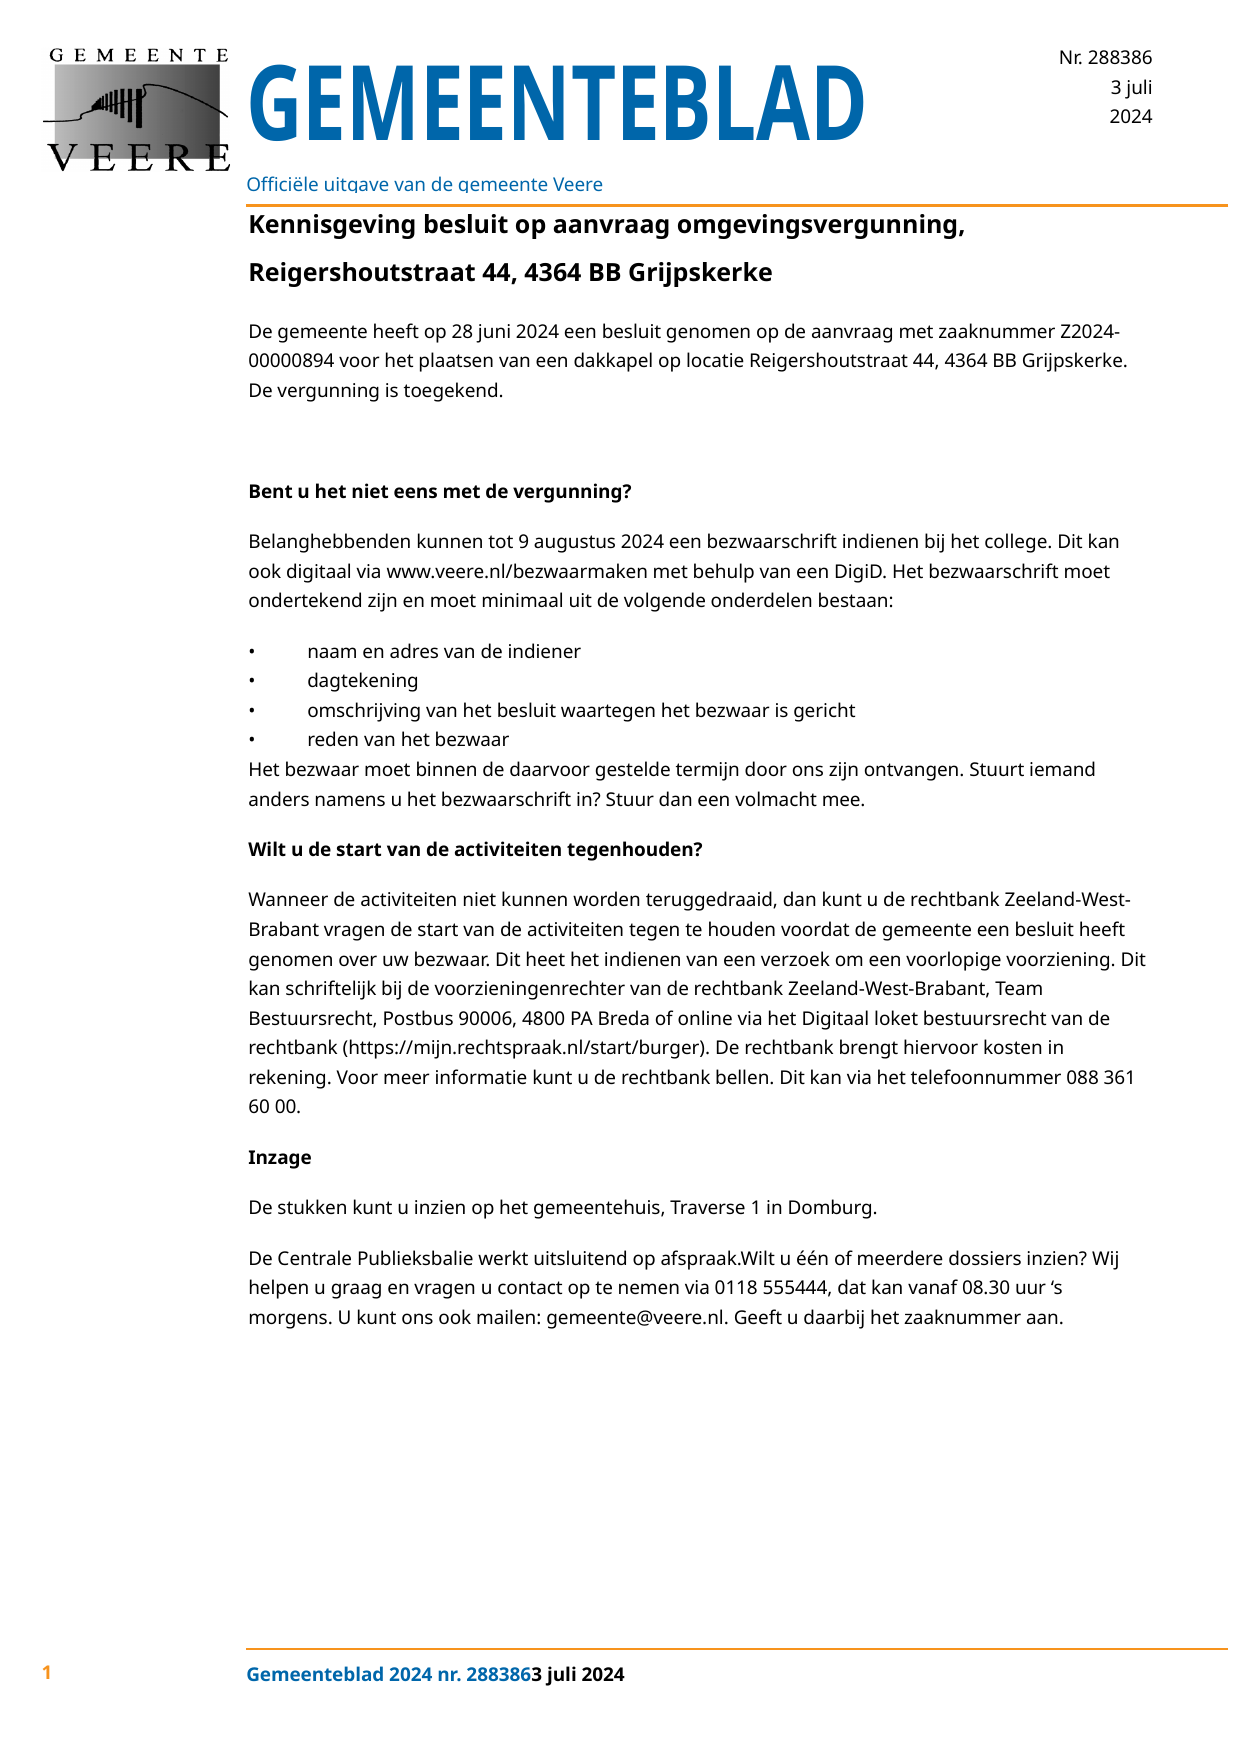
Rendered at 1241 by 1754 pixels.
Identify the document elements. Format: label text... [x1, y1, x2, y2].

list naam en adres van de indiener [248, 638, 1152, 664]
text De gemeente heeft op 28 juni 2024 een besluit genomen op de aanvraag met zaaknummer Z2024-00000894 voor het plaatsen van een dakkapel op locatie Reigershoutstraat 44, 4364 BB Grijpskerke. De vergunning is toegekend. [248, 318, 1152, 403]
text Kennisgeving besluit op aanvraag omgevingsvergunning, Reigershoutstraat 44, 4364 BB Grijpskerke [248, 207, 1152, 288]
text Belanghebbenden kunnen tot 9 augustus 2024 een bezwaarschrift indienen bij het college. Dit kan ook digitaal via www.veere.nl/bezwaarmaken met behulp van een DigiD. Het bezwaarschrift moet ondertekend zijn en moet minimaal uit de volgende onderdelen bestaan: [248, 528, 1152, 613]
list omschrijving van het besluit waartegen het bezwaar is gericht [248, 697, 1152, 723]
text Wanneer de activiteiten niet kunnen worden teruggedraaid, dan kunt u de rechtbank Zeeland-West-Brabant vragen de start van de activiteiten tegen te houden voordat de gemeente een besluit heeft genomen over uw bezwaar. Dit heet het indienen van een verzoek om een voorlopige voorziening. Dit kan schriftelijk bij de voorzieningenrechter van de rechtbank Zeeland-West-Brabant, Team Bestuursrecht, Postbus 90006, 4800 PA Breda of online via het Digitaal loket bestuursrecht van de rechtbank (https://mijn.rechtspraak.nl/start/burger). De rechtbank brengt hiervoor kosten in rekening. Voor meer informatie kunt u de rechtbank bellen. Dit kan via het telefoonnummer 088 361 60 00. [248, 887, 1152, 1119]
text Inzage [248, 1144, 1152, 1170]
list dagtekening [248, 667, 1152, 693]
text De stukken kunt u inzien op het gemeentehuis, Traverse 1 in Domburg. [248, 1194, 1152, 1220]
text Bent u het niet eens met de vergunning? [248, 478, 1152, 504]
text De Centrale Publieksbalie werkt uitsluitend op afspraak.Wilt u één of meerdere dossiers inzien? Wij helpen u graag en vragen u contact op te nemen via 0118 555444, dat kan vanaf 08.30 uur ‘s morgens. U kunt ons ook mailen: gemeente@veere.nl. Geeft u daarbij het zaaknummer aan. [248, 1245, 1152, 1330]
text Wilt u de start van de activiteiten tegenhouden? [248, 836, 1152, 862]
picture [41, 47, 231, 172]
text Het bezwaar moet binnen de daarvoor gestelde termijn door ons zijn ontvangen. Stuurt iemand anders namens u het bezwaarschrift in? Stuur dan een volmacht mee. [248, 756, 1152, 812]
list reden van het bezwaar [248, 727, 1152, 752]
